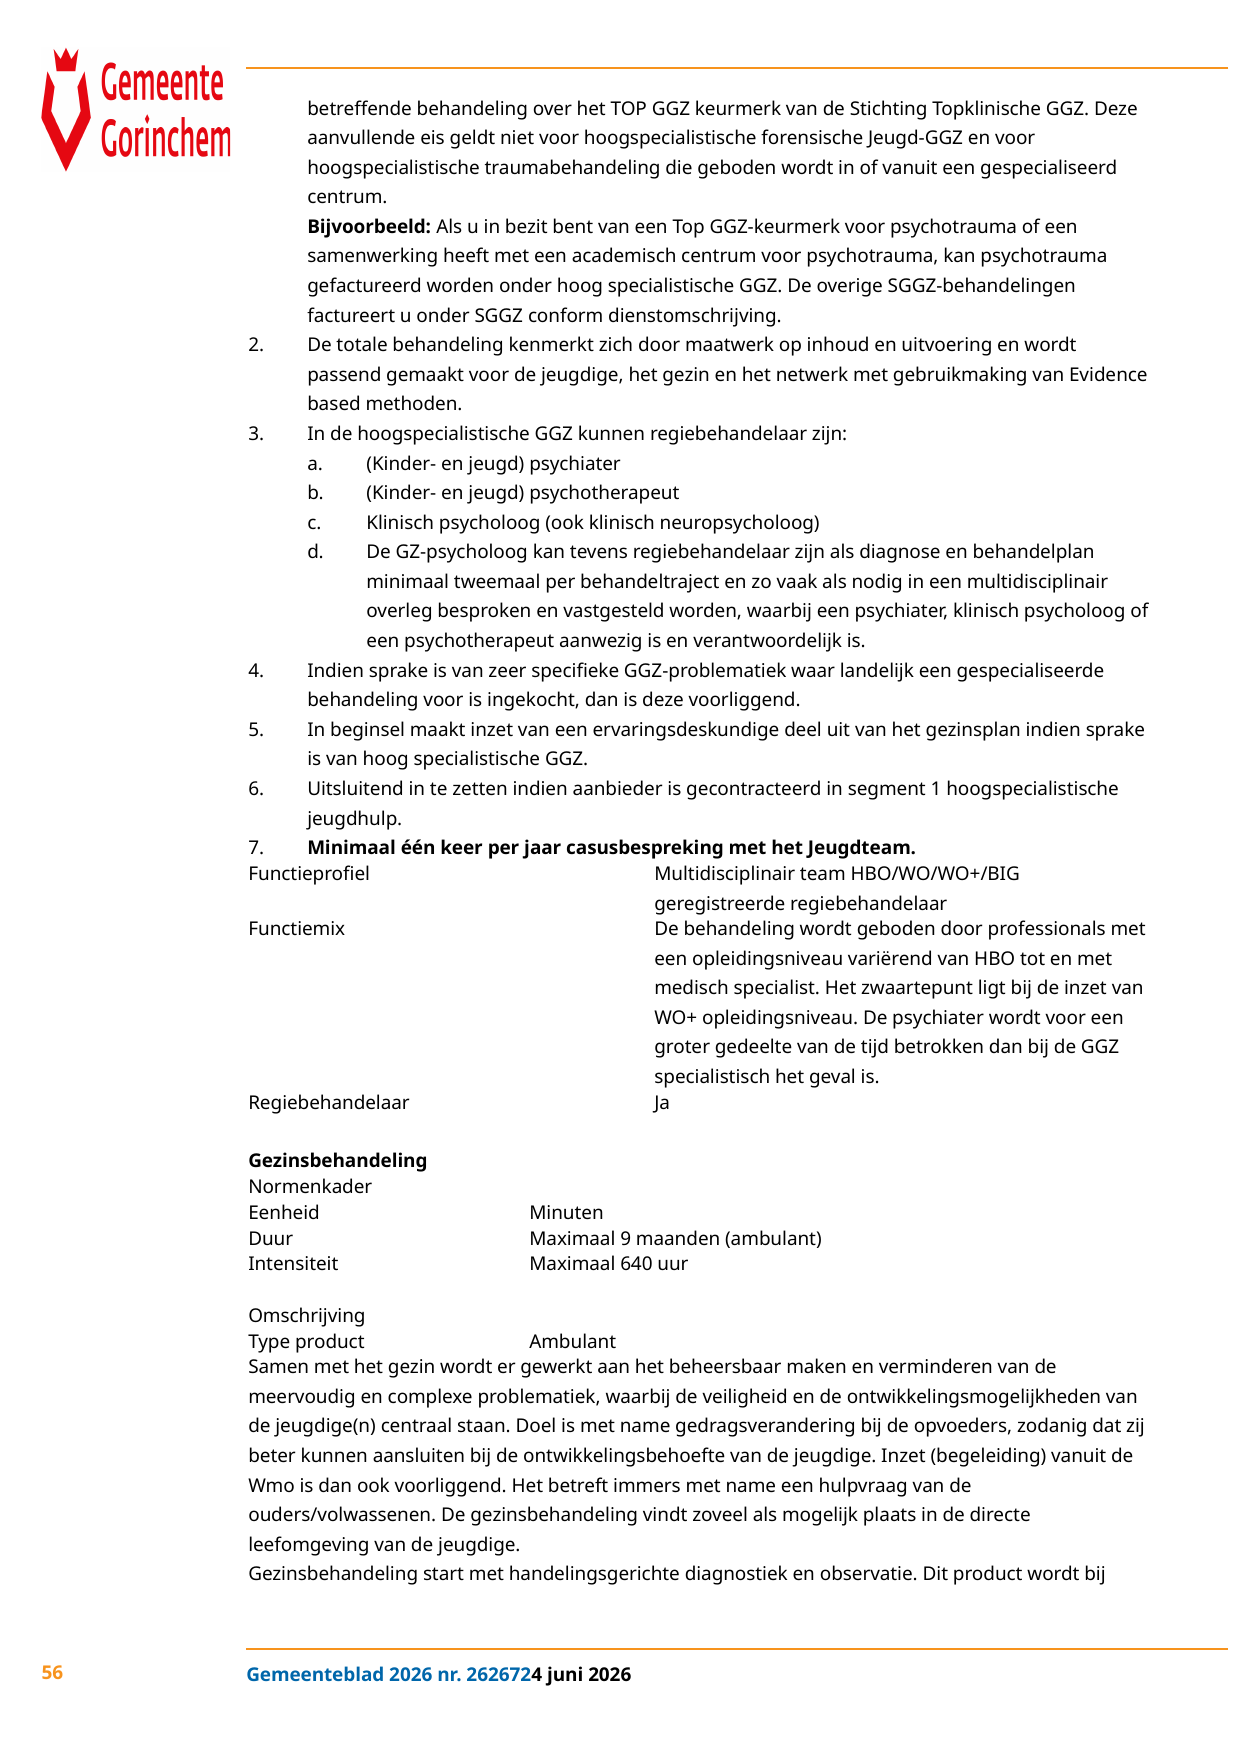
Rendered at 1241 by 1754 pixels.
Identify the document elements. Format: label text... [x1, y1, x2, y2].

table_cell Omschrijving [248, 1302, 1152, 1328]
table_cell betreffende behandeling over het TOP GGZ keurmerk van de Stichting Topklinische GGZ. Deze aanvullende eis geldt niet voor hoogspecialistische forensische Jeugd-GGZ en voor hoogspecialistische traumabehandeling die geboden wordt in of vanuit een gespecialiseerd centrum. Bijvoorbeeld: Als u in bezit bent van een Top GGZ-keurmerk voor psychotrauma of een samenwerking heeft met een academisch centrum voor psychotrauma, kan psychotrauma gefactureerd worden onder hoog specialistische GGZ. De overige SGGZ-behandelingen factureert u onder SGGZ conform dienstomschrijving. De totale behandeling kenmerkt zich door maatwerk op inhoud en uitvoering en wordt passend gemaakt voor de jeugdige, het gezin en het netwerk met gebruikmaking van Evidence based methoden. In de hoogspecialistische GGZ kunnen regiebehandelaar zijn: (Kinder- en jeugd) psychiater (Kinder- en jeugd) psychotherapeut Klinisch psycholoog (ook klinisch neuropsycholoog) De GZ-psycholoog kan tevens regiebehandelaar zijn als diagnose en behandelplan minimaal tweemaal per behandeltraject en zo vaak als nodig in een multidisciplinair overleg besproken en vastgesteld worden, waarbij een psychiater, klinisch psycholoog of een psychotherapeut aanwezig is en verantwoordelijk is. Indien sprake is van zeer specifieke GGZ-problematiek waar landelijk een gespecialiseerde behandeling voor is ingekocht, dan is deze voorliggend. In beginsel maakt inzet van een ervaringsdeskundige deel uit van het gezinsplan indien sprake is van hoog specialistische GGZ. Uitsluitend in te zetten indien aanbieder is gecontracteerd in segment 1 hoogspecialistische jeugdhulp. Minimaal één keer per jaar casusbespreking met het Jeugdteam. [248, 95, 1152, 860]
table_header Gezinsbehandeling [248, 1148, 1152, 1173]
table_cell Multidisciplinair team HBO/WO/WO+/BIG geregistreerde regiebehandelaar [654, 860, 1152, 915]
table_cell Maximaal 9 maanden (ambulant) [529, 1225, 1152, 1251]
table_cell Normenkader [248, 1174, 1152, 1199]
table_cell De behandeling wordt geboden door professionals met een opleidingsniveau variërend van HBO tot en met medisch specialist. Het zwaartepunt ligt bij de inzet van WO+ opleidingsniveau. De psychiater wordt voor een groter gedeelte van de tijd betrokken dan bij de GGZ specialistisch het geval is. [654, 915, 1152, 1089]
table_cell Functieprofiel [248, 860, 654, 915]
table_cell Functiemix [248, 915, 654, 1089]
table_cell Eenheid [248, 1199, 529, 1225]
table_cell Samen met het gezin wordt er gewerkt aan het beheersbaar maken en verminderen van de meervoudig en complexe problematiek, waarbij de veiligheid en de ontwikkelingsmogelijkheden van de jeugdige(n) centraal staan. Doel is met name gedragsverandering bij de opvoeders, zodanig dat zij beter kunnen aansluiten bij de ontwikkelingsbehoefte van de jeugdige. Inzet (begeleiding) vanuit de Wmo is dan ook voorliggend. Het betreft immers met name een hulpvraag van de ouders/volwassenen. De gezinsbehandeling vindt zoveel als mogelijk plaats in de directe leefomgeving van de jeugdige. Gezinsbehandeling start met handelingsgerichte diagnostiek en observatie. Dit product wordt bij [248, 1354, 1152, 1586]
table_cell [529, 1276, 1152, 1302]
table_cell [248, 1276, 529, 1302]
table_cell Minuten [529, 1199, 1152, 1225]
table_cell Ja [654, 1089, 1152, 1115]
table_cell Intensiteit [248, 1251, 529, 1276]
table_cell Ambulant [529, 1328, 1152, 1353]
table_cell Regiebehandelaar [248, 1089, 654, 1115]
table_cell Duur [248, 1225, 529, 1251]
picture [41, 47, 231, 172]
table_cell Maximaal 640 uur [529, 1251, 1152, 1276]
table_cell Type product [248, 1328, 529, 1353]
